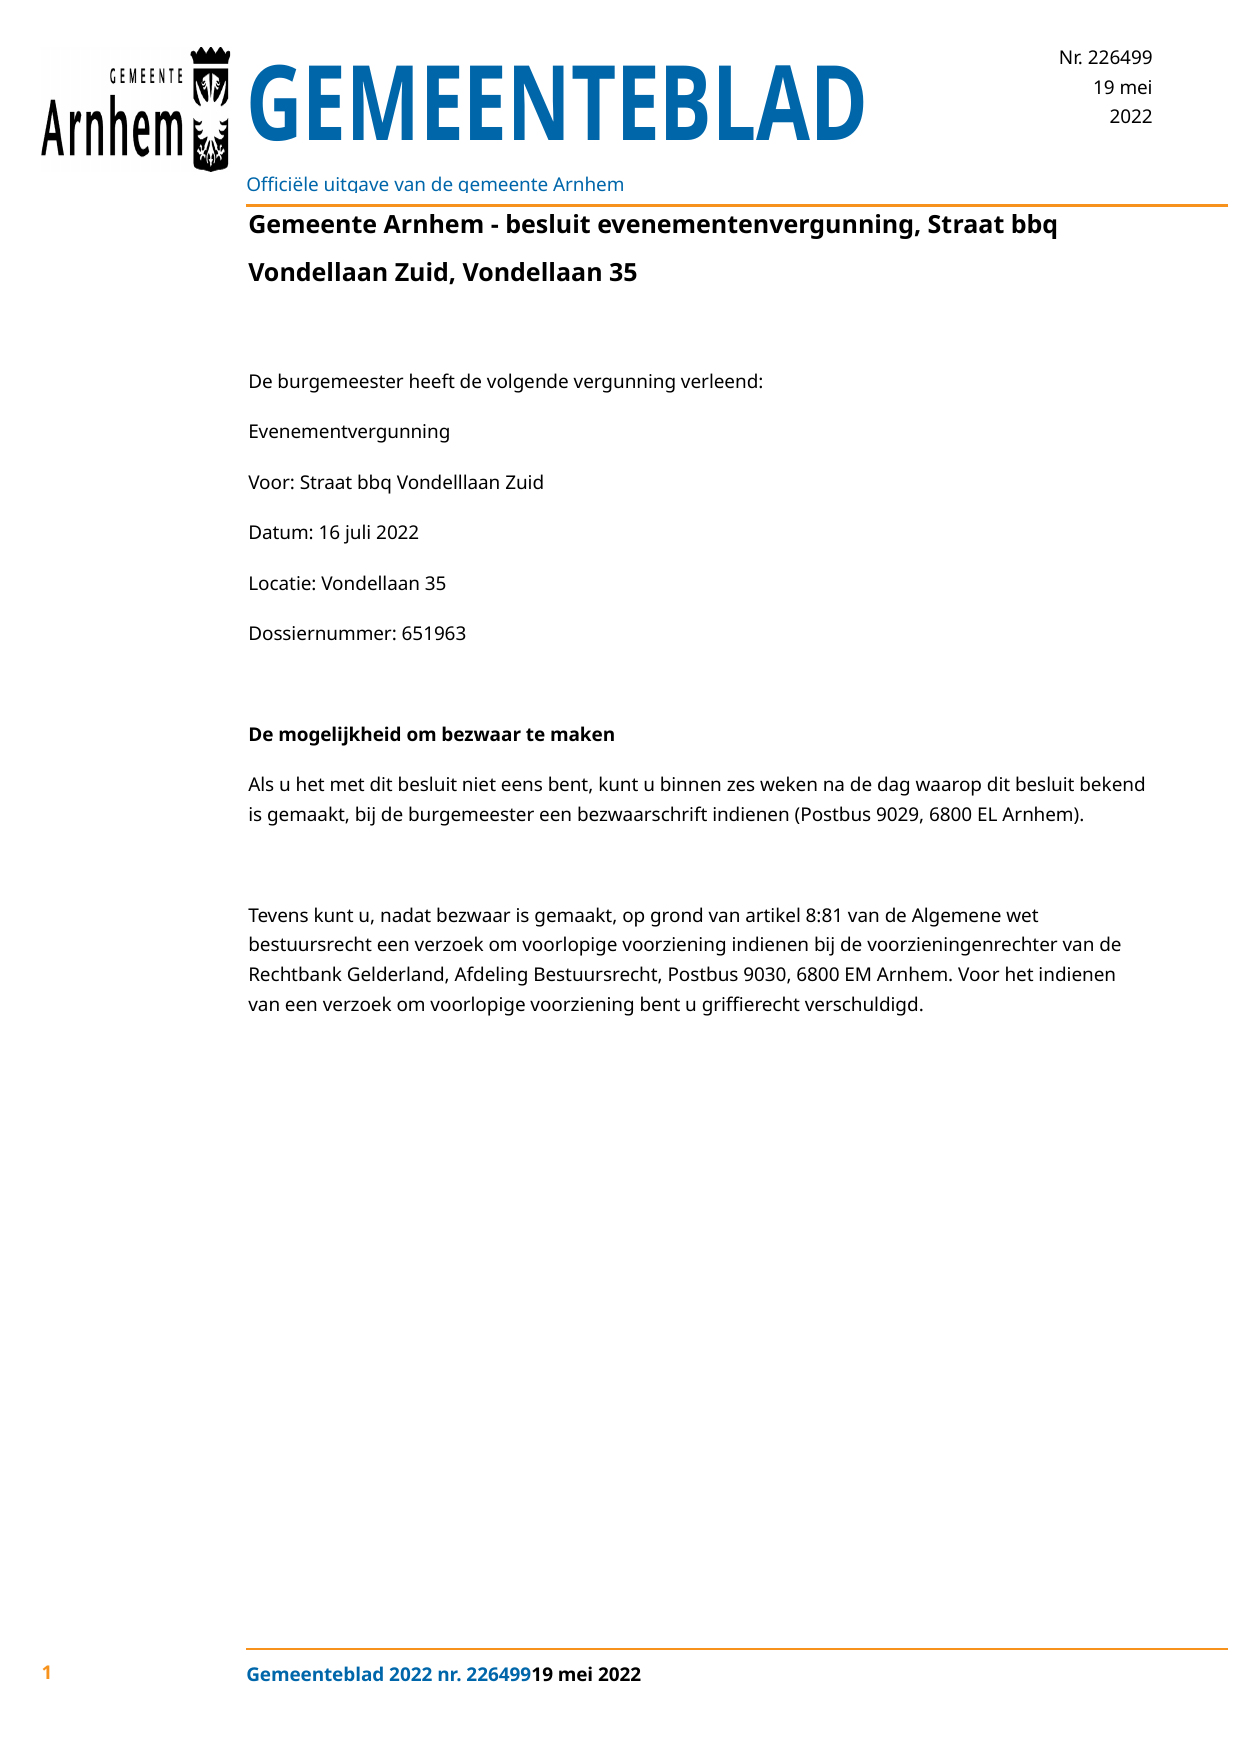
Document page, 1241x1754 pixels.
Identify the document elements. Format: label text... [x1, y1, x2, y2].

text Dossiernummer: 651963 [248, 620, 1152, 646]
picture [41, 47, 231, 172]
text Gemeente Arnhem - besluit evenementenvergunning, Straat bbq Vondellaan Zuid, Vondellaan 35 [248, 207, 1152, 288]
text Datum: 16 juli 2022 [248, 519, 1152, 545]
text Tevens kunt u, nadat bezwaar is gemaakt, op grond van artikel 8:81 van de Algemene wet bestuursrecht een verzoek om voorlopige voorziening indienen bij de voorzieningenrechter van de Rechtbank Gelderland, Afdeling Bestuursrecht, Postbus 9030, 6800 EM Arnhem. Voor het indienen van een verzoek om voorlopige voorziening bent u griffierecht verschuldigd. [248, 902, 1152, 1017]
text Evenementvergunning [248, 419, 1152, 444]
text Locatie: Vondellaan 35 [248, 570, 1152, 596]
text Als u het met dit besluit niet eens bent, kunt u binnen zes weken na de dag waarop dit besluit bekend is gemaakt, bij de burgemeester een bezwaarschrift indienen (Postbus 9029, 6800 EL Arnhem). [248, 772, 1152, 827]
text De mogelijkheid om bezwaar te maken [248, 721, 1152, 747]
text De burgemeester heeft de volgende vergunning verleend: [248, 368, 1152, 394]
text Voor: Straat bbq Vondelllaan Zuid [248, 469, 1152, 495]
